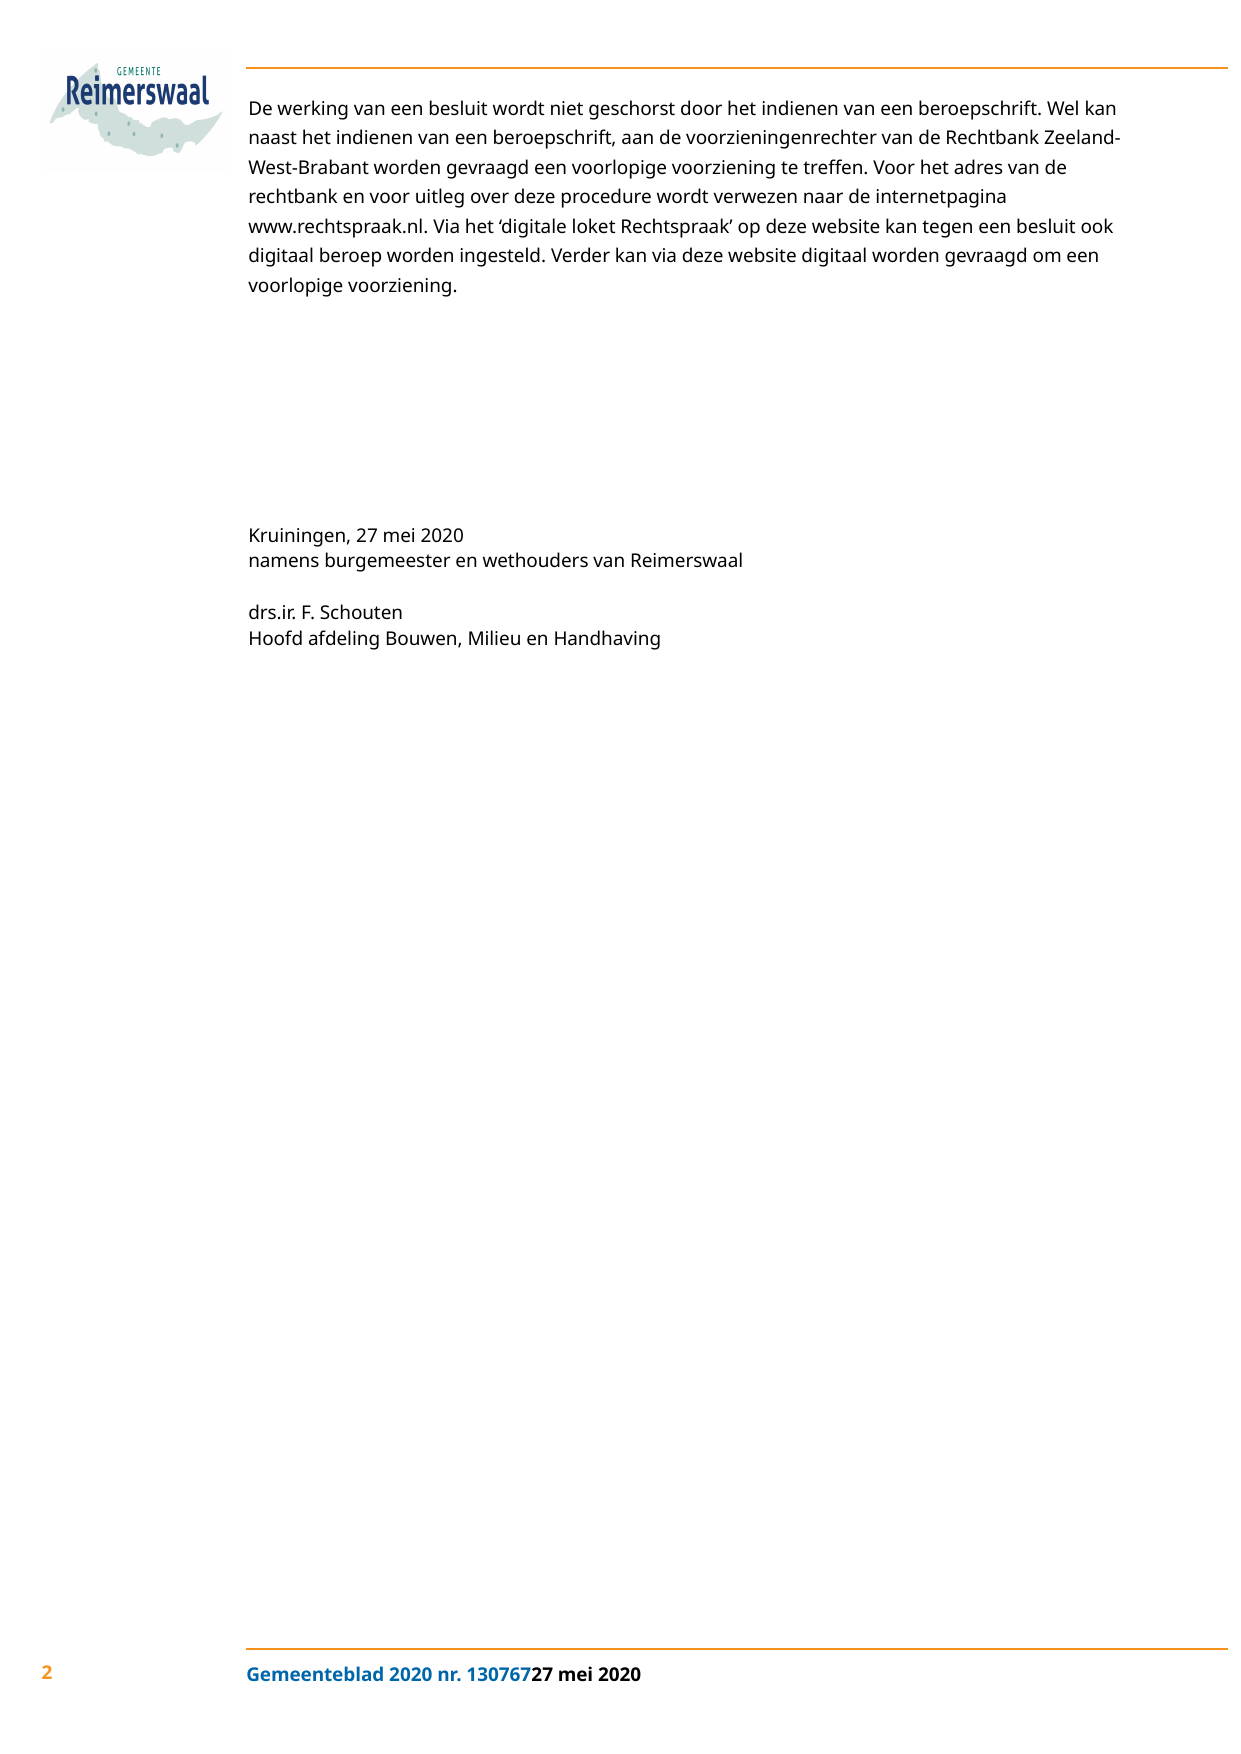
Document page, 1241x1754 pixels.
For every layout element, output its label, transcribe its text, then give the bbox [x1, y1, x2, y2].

text Hoofd afdeling Bouwen, Milieu en Handhaving [248, 625, 1152, 650]
text Kruiningen, 27 mei 2020 [248, 522, 1152, 547]
picture [41, 47, 231, 172]
text De werking van een besluit wordt niet geschorst door het indienen van een beroepschrift. Wel kan naast het indienen van een beroepschrift, aan de voorzieningenrechter van de Rechtbank Zeeland-West-Brabant worden gevraagd een voorlopige voorziening te treffen. Voor het adres van de rechtbank en voor uitleg over deze procedure wordt verwezen naar de internetpagina www.rechtspraak.nl. Via het ‘digitale loket Rechtspraak’ op deze website kan tegen een besluit ook digitaal beroep worden ingesteld. Verder kan via deze website digitaal worden gevraagd om een voorlopige voorziening. [248, 95, 1152, 298]
text drs.ir. F. Schouten [248, 599, 1152, 625]
text namens burgemeester en wethouders van Reimerswaal [248, 547, 1152, 573]
